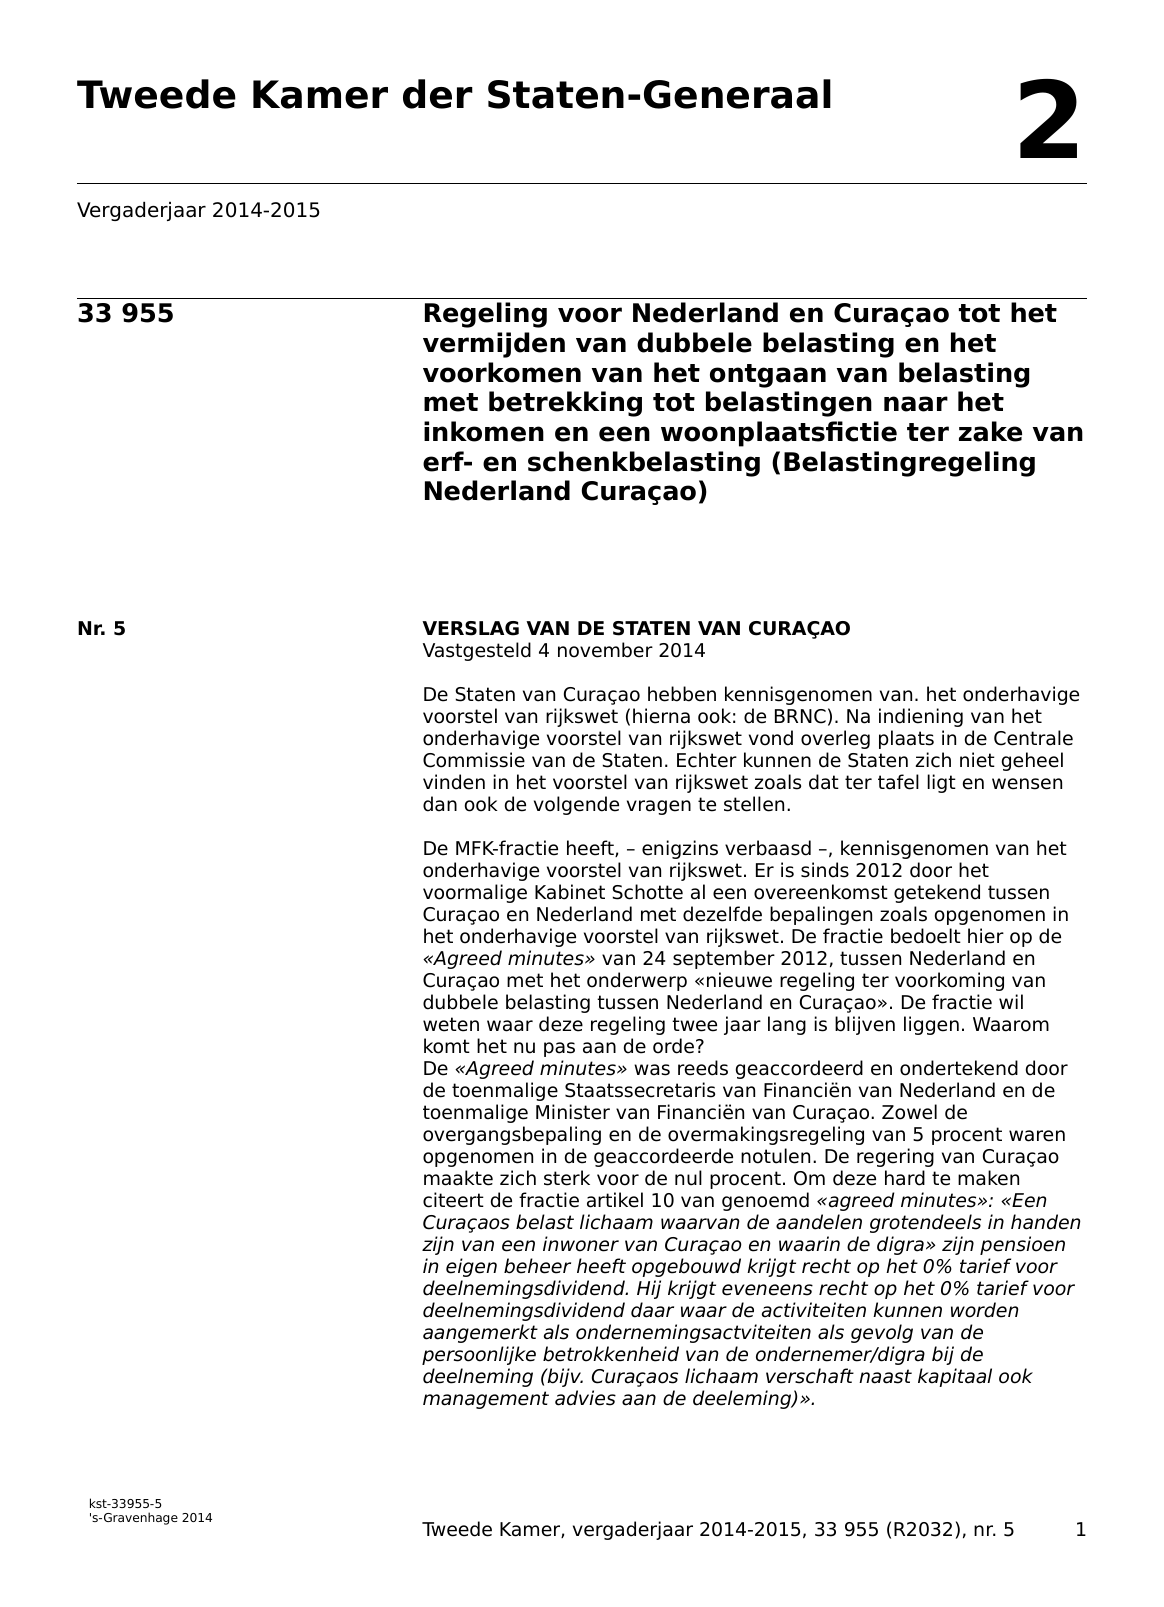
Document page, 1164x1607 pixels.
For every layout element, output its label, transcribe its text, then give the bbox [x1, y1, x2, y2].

table_header 2 [886, 59, 1087, 183]
table_header Tweede Kamer der Staten-Generaal [77, 59, 886, 183]
subtitle 33 955 Regeling voor Nederland en Curaçao tot het vermijden van dubbele belasting en het voorkomen van het ontgaan van belasting met betrekking tot belastingen naar het inkomen en een woonplaatsfictie ter zake van erf- en schenkbelasting (Belastingregeling Nederland Curaçao) [77, 299, 1087, 507]
text De Staten van Curaçao hebben kennisgenomen van. het onderhavige voorstel van rijkswet (hierna ook: de BRNC). Na indiening van het onderhavige voorstel van rijkswet vond overleg plaats in de Centrale Commissie van de Staten. Echter kunnen de Staten zich niet geheel vinden in het voorstel van rijkswet zoals dat ter tafel ligt en wensen dan ook de volgende vragen te stellen. [422, 684, 1087, 816]
text De «Agreed minutes» was reeds geaccordeerd en ondertekend door de toenmalige Staatssecretaris van Financiën van Nederland en de toenmalige Minister van Financiën van Curaçao. Zowel de overgangsbepaling en de overmakingsregeling van 5 procent waren opgenomen in de geaccordeerde notulen. De regering van Curaçao maakte zich sterk voor de nul procent. Om deze hard te maken citeert de fractie artikel 10 van genoemd «agreed minutes»: «Een Curaçaos belast lichaam waarvan de aandelen grotendeels in handen zijn van een inwoner van Curaçao en waarin de digra» zijn pensioen in eigen beheer heeft opgebouwd krijgt recht op het 0% tarief voor deelnemingsdividend. Hij krijgt eveneens recht op het 0% tarief voor deelnemingsdividend daar waar de activiteiten kunnen worden aangemerkt als ondernemingsactviteiten als gevolg van de persoonlijke betrokkenheid van de ondernemer/digra bij de deelneming (bijv. Curaçaos lichaam verschaft naast kapitaal ook management advies aan de deeleming)». [422, 1058, 1087, 1409]
text Vastgesteld 4 november 2014 [422, 640, 1087, 662]
subtitle Nr. 5 VERSLAG VAN DE STATEN VAN CURAÇAO [77, 618, 1087, 640]
text 's-Gravenhage 2014 [88, 1511, 323, 1525]
text kst-33955-5 [88, 1497, 323, 1511]
table_cell Vergaderjaar 2014-2015 [77, 184, 1087, 298]
text De MFK-fractie heeft, – enigzins verbaasd –, kennisgenomen van het onderhavige voorstel van rijkswet. Er is sinds 2012 door het voormalige Kabinet Schotte al een overeenkomst getekend tussen Curaçao en Nederland met dezelfde bepalingen zoals opgenomen in het onderhavige voorstel van rijkswet. De fractie bedoelt hier op de «Agreed minutes» van 24 september 2012, tussen Nederland en Curaçao met het onderwerp «nieuwe regeling ter voorkoming van dubbele belasting tussen Nederland en Curaçao». De fractie wil weten waar deze regeling twee jaar lang is blijven liggen. Waarom komt het nu pas aan de orde? [422, 838, 1087, 1058]
